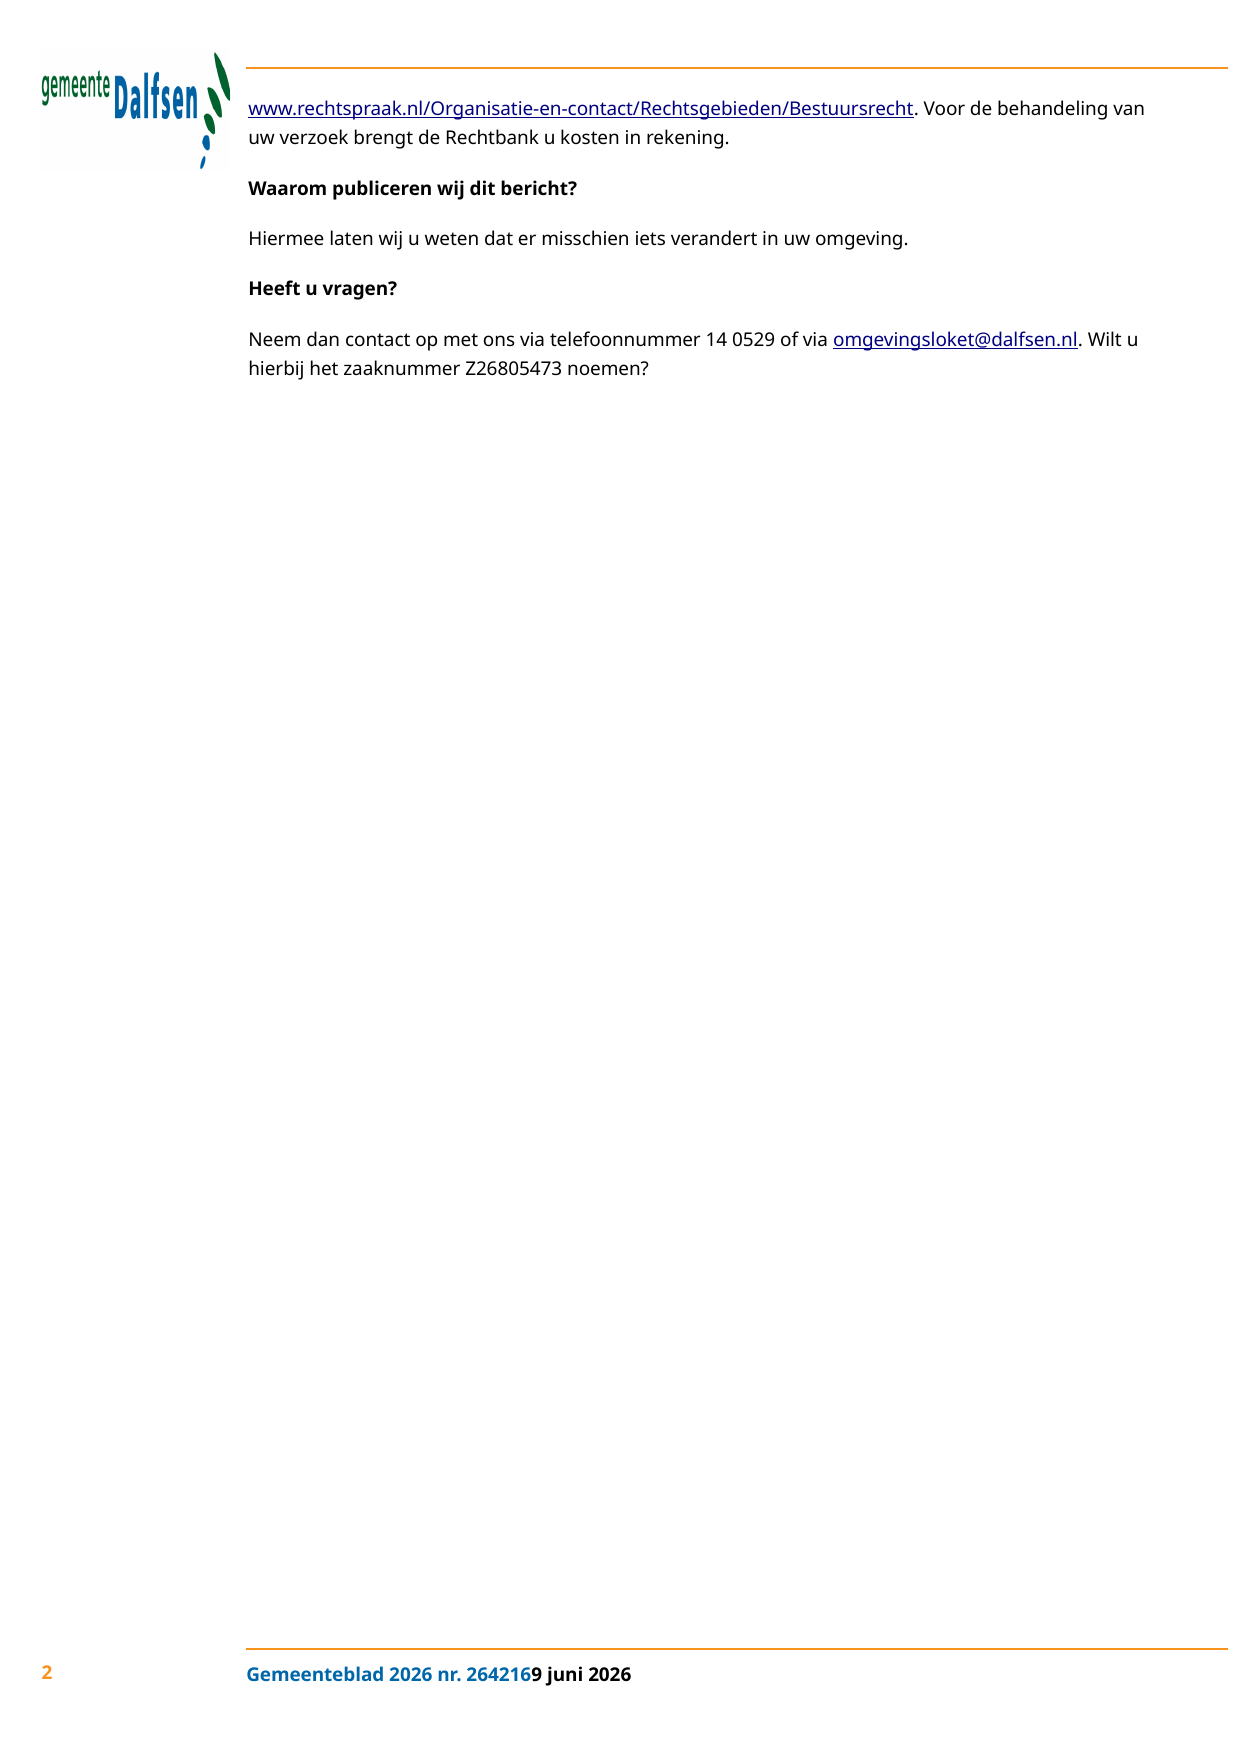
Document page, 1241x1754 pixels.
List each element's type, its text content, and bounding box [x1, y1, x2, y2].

text Hiermee laten wij u weten dat er misschien iets verandert in uw omgeving. [248, 225, 1152, 251]
text www.rechtspraak.nl/Organisatie-en-contact/Rechtsgebieden/Bestuursrecht. Voor de behandeling van uw verzoek brengt de Rechtbank u kosten in rekening. [248, 95, 1152, 150]
picture [41, 47, 231, 172]
text Waarom publiceren wij dit bericht? [248, 175, 1152, 201]
text Heeft u vragen? [248, 276, 1152, 301]
text Neem dan contact op met ons via telefoonnummer 14 0529 of via omgevingsloket@dalfsen.nl. Wilt u hierbij het zaaknummer Z26805473 noemen? [248, 326, 1152, 381]
